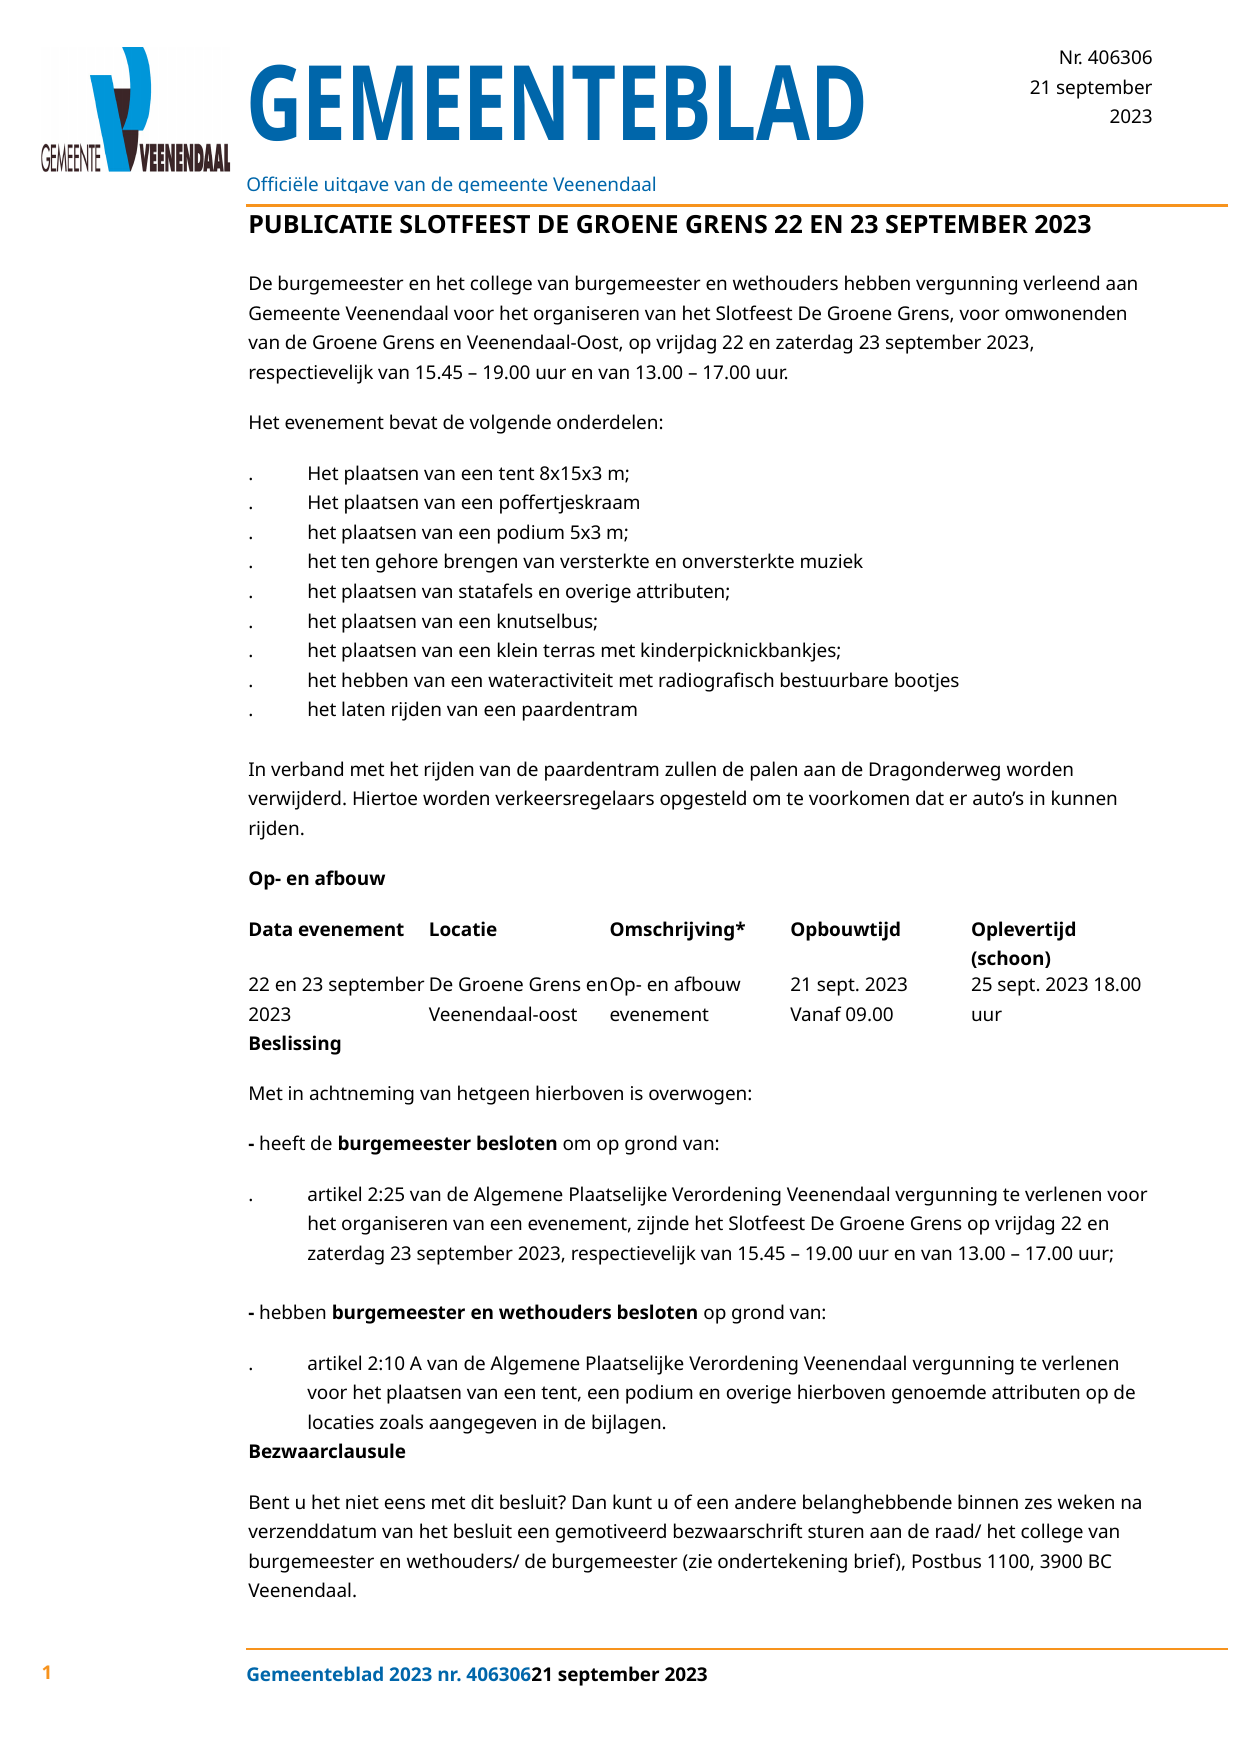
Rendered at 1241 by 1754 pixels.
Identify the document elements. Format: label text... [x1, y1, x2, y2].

text Op- en afbouw [248, 865, 1152, 891]
list Het plaatsen van een tent 8x15x3 m; [248, 460, 1152, 486]
list het hebben van een wateractiviteit met radiografisch bestuurbare bootjes [248, 667, 1152, 693]
text Bezwaarclausule [248, 1438, 1152, 1464]
text Met in achtneming van hetgeen hierboven is overwogen: [248, 1080, 1152, 1106]
table_cell De Groene Grens en Veenendaal-oost [429, 971, 609, 1026]
list het plaatsen van een knutselbus; [248, 608, 1152, 633]
table_header Data evenement [248, 916, 429, 971]
list het laten rijden van een paardentram [248, 697, 1152, 722]
text - heeft de burgemeester besloten om op grond van: [248, 1131, 1152, 1156]
list het plaatsen van een klein terras met kinderpicknickbankjes; [248, 637, 1152, 663]
list het plaatsen van statafels en overige attributen; [248, 578, 1152, 604]
list het plaatsen van een podium 5x3 m; [248, 519, 1152, 545]
text Beslissing [248, 1030, 1152, 1055]
table_header Omschrijving* [609, 916, 790, 971]
text In verband met het rijden van de paardentram zullen de palen aan de Dragonderweg worden verwijderd. Hiertoe worden verkeersregelaars opgesteld om te voorkomen dat er auto’s in kunnen rijden. [248, 756, 1152, 841]
text Bent u het niet eens met dit besluit? Dan kunt u of een andere belanghebbende binnen zes weken na verzenddatum van het besluit een gemotiveerd bezwaarschrift sturen aan de raad/ het college van burgemeester en wethouders/ de burgemeester (zie ondertekening brief), Postbus 1100, 3900 BC Veenendaal. [248, 1489, 1152, 1603]
table_cell Op- en afbouw evenement [609, 971, 790, 1026]
picture [123, 47, 231, 172]
table_header Oplevertijd (schoon) [971, 916, 1152, 971]
list Het plaatsen van een poffertjeskraam [248, 489, 1152, 515]
list artikel 2:10 A van de Algemene Plaatselijke Verordening Veenendaal vergunning te verlenen voor het plaatsen van een tent, een podium en overige hierboven genoemde attributen op de locaties zoals aangegeven in de bijlagen. [248, 1350, 1152, 1434]
text De burgemeester en het college van burgemeester en wethouders hebben vergunning verleend aan Gemeente Veenendaal voor het organiseren van het Slotfeest De Groene Grens, voor omwonenden van de Groene Grens en Veenendaal-Oost, op vrijdag 22 en zaterdag 23 september 2023, respectievelijk van 15.45 – 19.00 uur en van 13.00 – 17.00 uur. [248, 270, 1152, 385]
table_cell 22 en 23 september 2023 [248, 971, 429, 1026]
table_cell 25 sept. 2023 18.00 uur [971, 971, 1152, 1026]
text Het evenement bevat de volgende onderdelen: [248, 409, 1152, 435]
table_header Locatie [429, 916, 609, 971]
table_cell 21 sept. 2023 Vanaf 09.00 [790, 971, 971, 1026]
picture [41, 47, 130, 172]
list artikel 2:25 van de Algemene Plaatselijke Verordening Veenendaal vergunning te verlenen voor het organiseren van een evenement, zijnde het Slotfeest De Groene Grens op vrijdag 22 en zaterdag 23 september 2023, respectievelijk van 15.45 – 19.00 uur en van 13.00 – 17.00 uur; [248, 1181, 1152, 1266]
list het ten gehore brengen van versterkte en onversterkte muziek [248, 549, 1152, 574]
text PUBLICATIE SLOTFEEST DE GROENE GRENS 22 EN 23 SEPTEMBER 2023 [248, 207, 1152, 241]
table_header Opbouwtijd [790, 916, 971, 971]
text - hebben burgemeester en wethouders besloten op grond van: [248, 1299, 1152, 1325]
